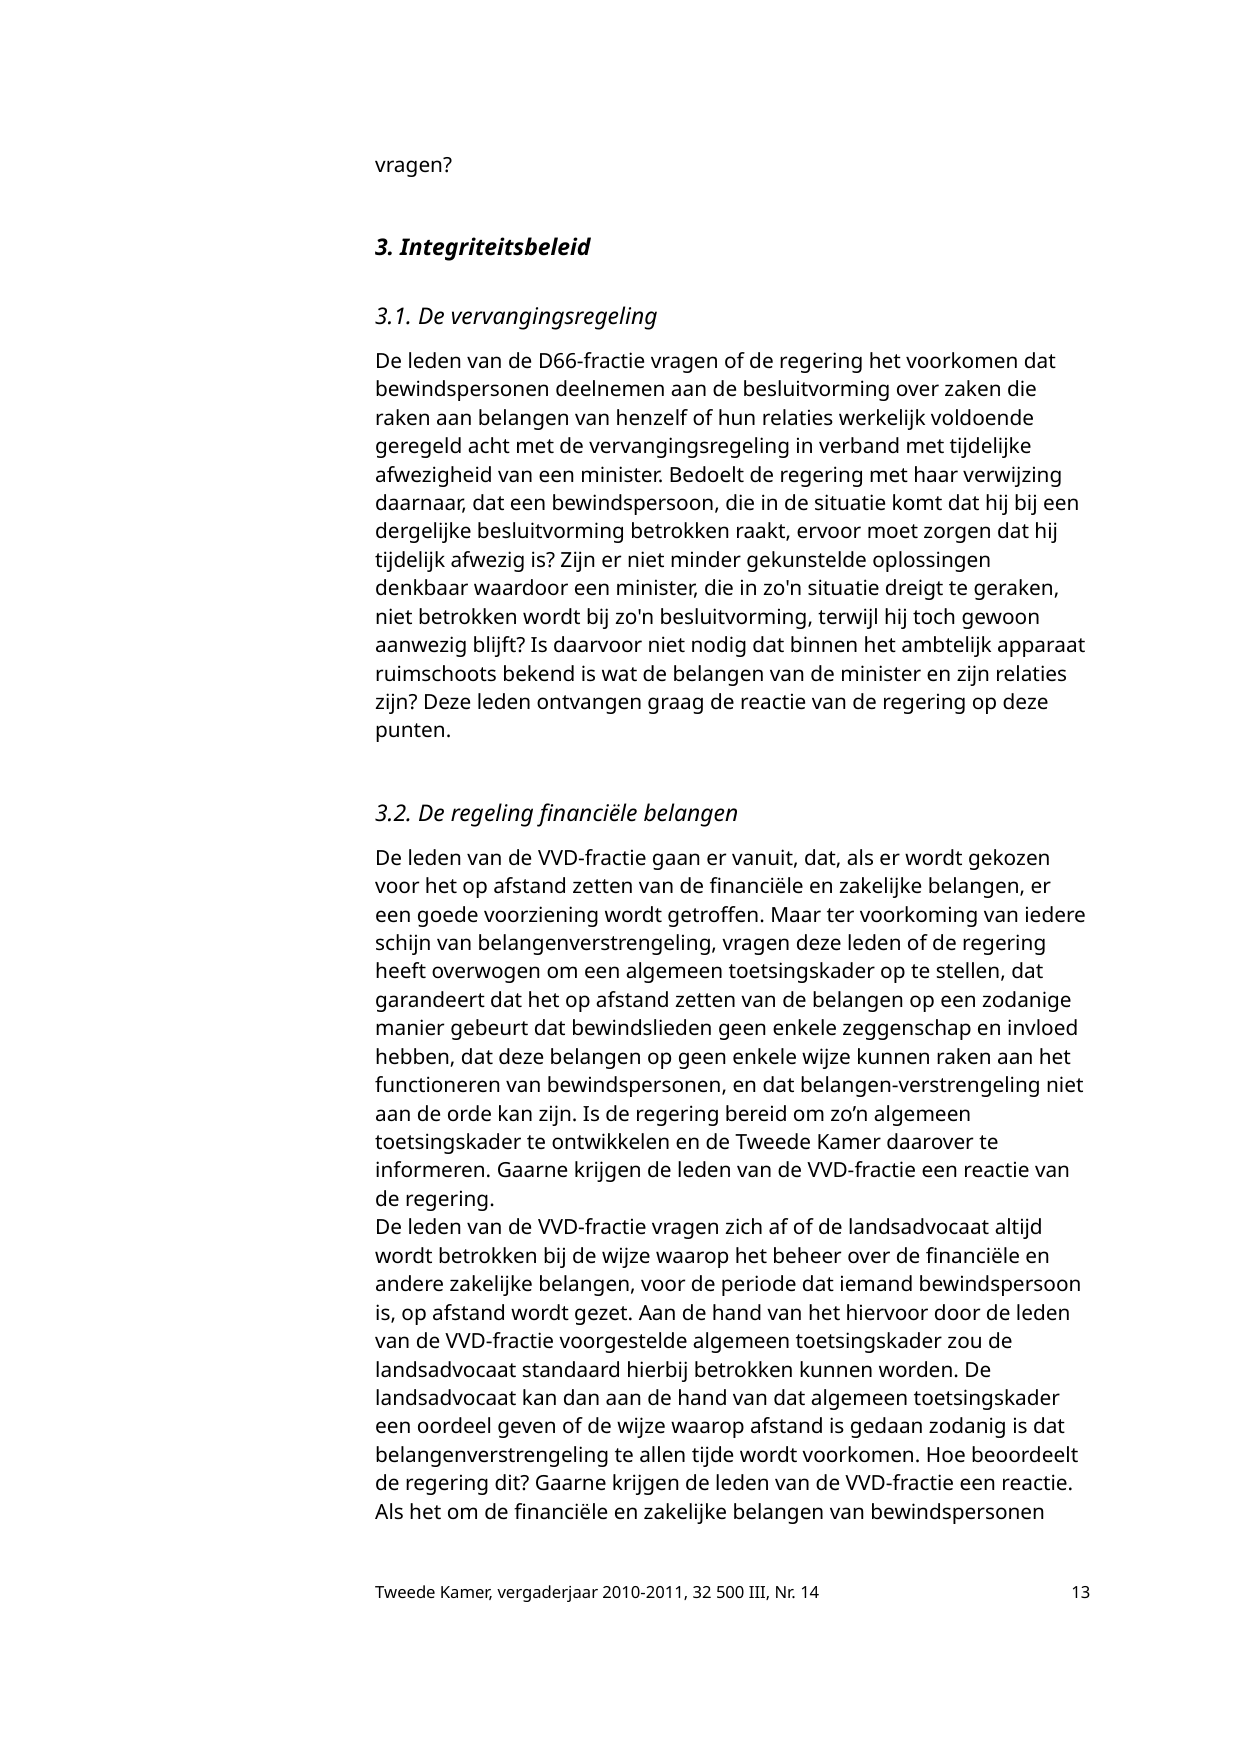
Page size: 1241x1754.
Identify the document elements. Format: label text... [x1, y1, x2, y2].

subtitle 3.2. De regeling financiële belangen [375, 797, 1090, 828]
text vragen? [375, 150, 1090, 178]
text De leden van de D66-fractie vragen of de regering het voorkomen dat bewindspersonen deelnemen aan de besluitvorming over zaken die raken aan belangen van henzelf of hun relaties werkelijk voldoende geregeld acht met de vervangingsregeling in verband met tijdelijke afwezigheid van een minister. Bedoelt de regering met haar verwijzing daarnaar, dat een bewindspersoon, die in de situatie komt dat hij bij een dergelijke besluitvorming betrokken raakt, ervoor moet zorgen dat hij tijdelijk afwezig is? Zijn er niet minder gekunstelde oplossingen denkbaar waardoor een minister, die in zo'n situatie dreigt te geraken, niet betrokken wordt bij zo'n besluitvorming, terwijl hij toch gewoon aanwezig blijft? Is daarvoor niet nodig dat binnen het ambtelijk apparaat ruimschoots bekend is wat de belangen van de minister en zijn relaties zijn? Deze leden ontvangen graag de reactie van de regering op deze punten. [375, 346, 1090, 744]
subtitle 3. Integriteitsbeleid [375, 231, 1090, 262]
text Als het om de financiële en zakelijke belangen van bewindspersonen [375, 1497, 1090, 1525]
subtitle 3.1. De vervangingsregeling [375, 300, 1090, 331]
text De leden van de VVD-fractie gaan er vanuit, dat, als er wordt gekozen voor het op afstand zetten van de financiële en zakelijke belangen, er een goede voorziening wordt getroffen. Maar ter voorkoming van iedere schijn van belangenverstrengeling, vragen deze leden of de regering heeft overwogen om een algemeen toetsingskader op te stellen, dat garandeert dat het op afstand zetten van de belangen op een zodanige manier gebeurt dat bewindslieden geen enkele zeggenschap en invloed hebben, dat deze belangen op geen enkele wijze kunnen raken aan het functioneren van bewindspersonen, en dat belangen-verstrengeling niet aan de orde kan zijn. Is de regering bereid om zo’n algemeen toetsingskader te ontwikkelen en de Tweede Kamer daarover te informeren. Gaarne krijgen de leden van de VVD-fractie een reactie van de regering. [375, 843, 1090, 1212]
text De leden van de VVD-fractie vragen zich af of de landsadvocaat altijd wordt betrokken bij de wijze waarop het beheer over de financiële en andere zakelijke belangen, voor de periode dat iemand bewindspersoon is, op afstand wordt gezet. Aan de hand van het hiervoor door de leden van de VVD-fractie voorgestelde algemeen toetsingskader zou de landsadvocaat standaard hierbij betrokken kunnen worden. De landsadvocaat kan dan aan de hand van dat algemeen toetsingskader een oordeel geven of de wijze waarop afstand is gedaan zodanig is dat belangenverstrengeling te allen tijde wordt voorkomen. Hoe beoordeelt de regering dit? Gaarne krijgen de leden van de VVD-fractie een reactie. [375, 1212, 1090, 1497]
